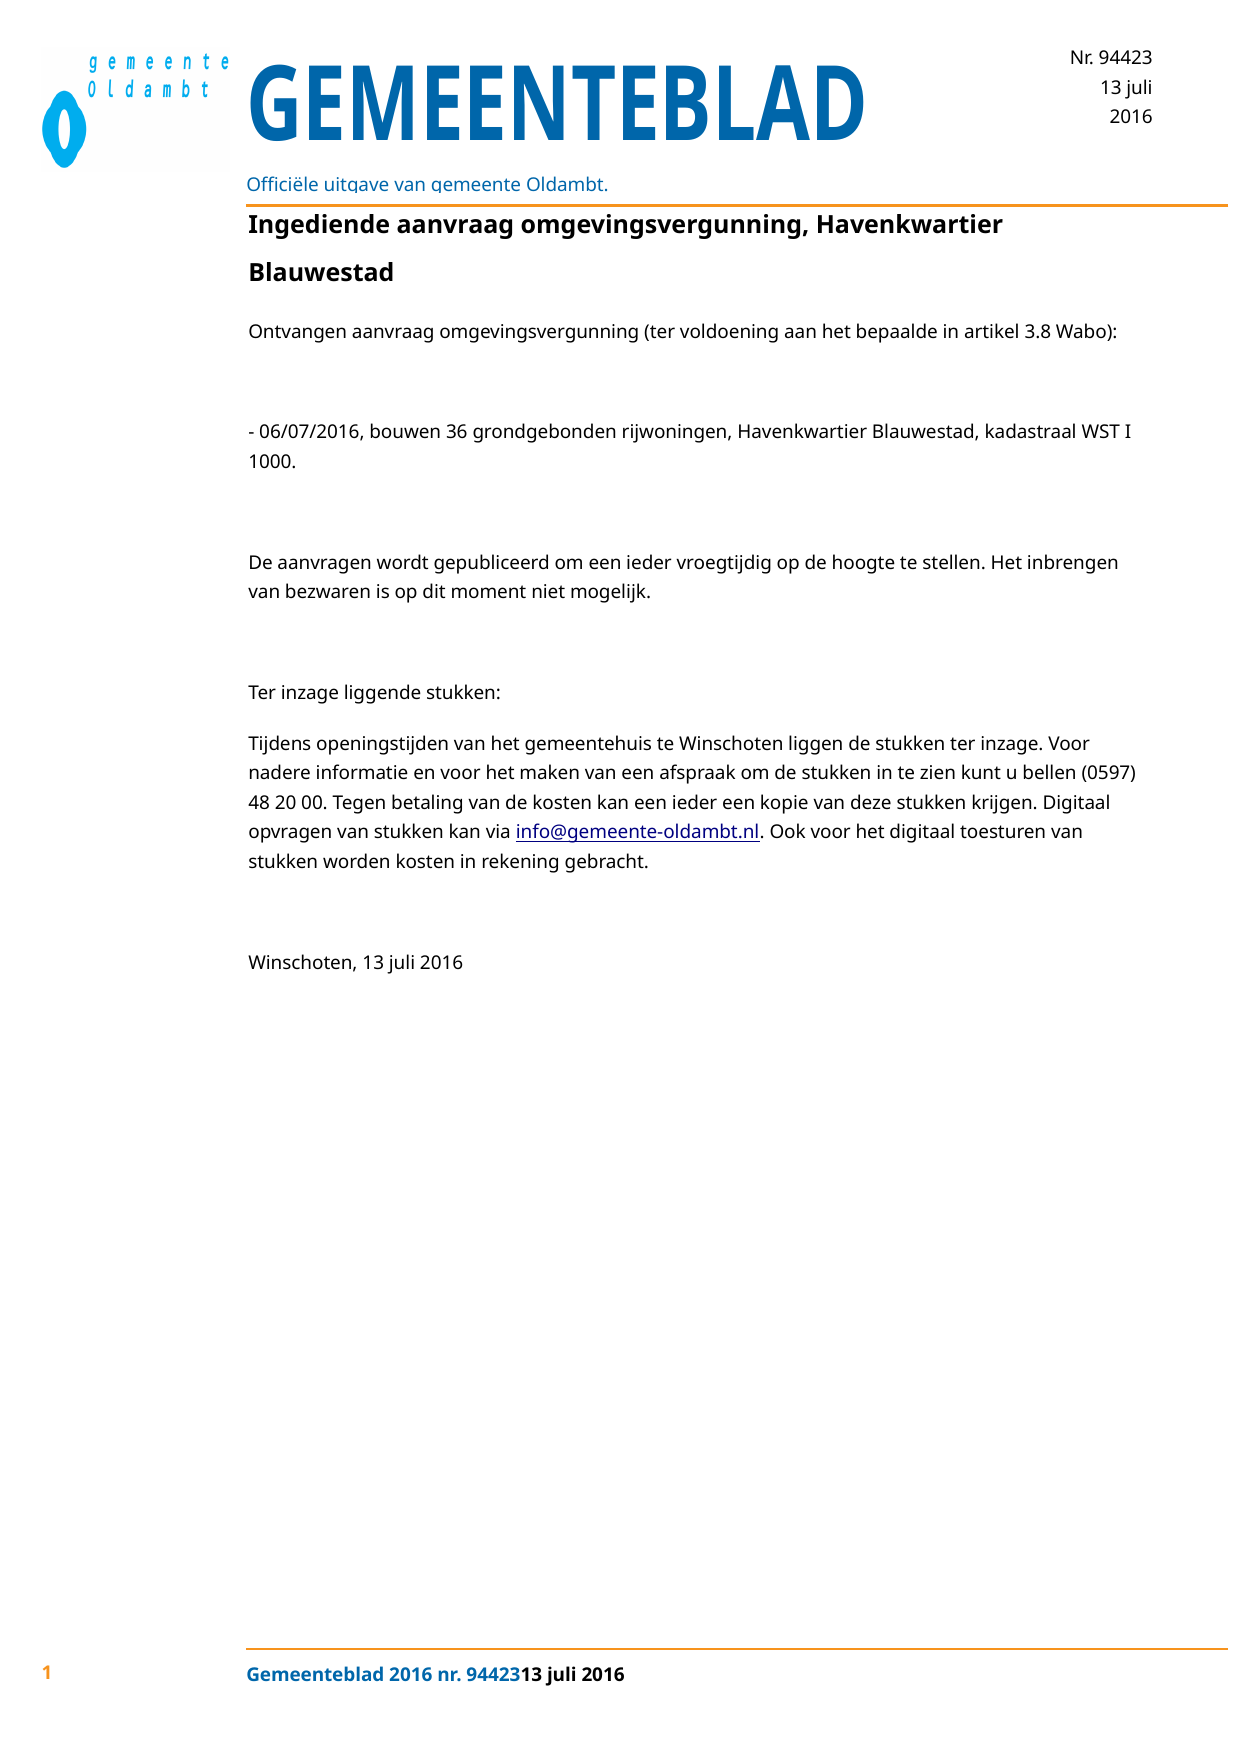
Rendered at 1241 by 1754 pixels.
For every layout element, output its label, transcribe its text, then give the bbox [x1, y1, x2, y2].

text Winschoten, 13 juli 2016 [248, 949, 1152, 975]
text Tijdens openingstijden van het gemeentehuis te Winschoten liggen de stukken ter inzage. Voor nadere informatie en voor het maken van een afspraak om de stukken in te zien kunt u bellen (0597) 48 20 00. Tegen betaling van de kosten kan een ieder een kopie van deze stukken krijgen. Digitaal opvragen van stukken kan via info@gemeente-oldambt.nl. Ook voor het digitaal toesturen van stukken worden kosten in rekening gebracht. [248, 730, 1152, 874]
text Ingediende aanvraag omgevingsvergunning, Havenkwartier Blauwestad [248, 207, 1152, 288]
text - 06/07/2016, bouwen 36 grondgebonden rijwoningen, Havenkwartier Blauwestad, kadastraal WST I 1000. [248, 419, 1152, 474]
text Ontvangen aanvraag omgevingsvergunning (ter voldoening aan het bepaalde in artikel 3.8 Wabo): [248, 318, 1152, 344]
picture [41, 47, 231, 172]
text Ter inzage liggende stukken: [248, 679, 1152, 705]
text De aanvragen wordt gepubliceerd om een ieder vroegtijdig op de hoogte te stellen. Het inbrengen van bezwaren is op dit moment niet mogelijk. [248, 549, 1152, 604]
